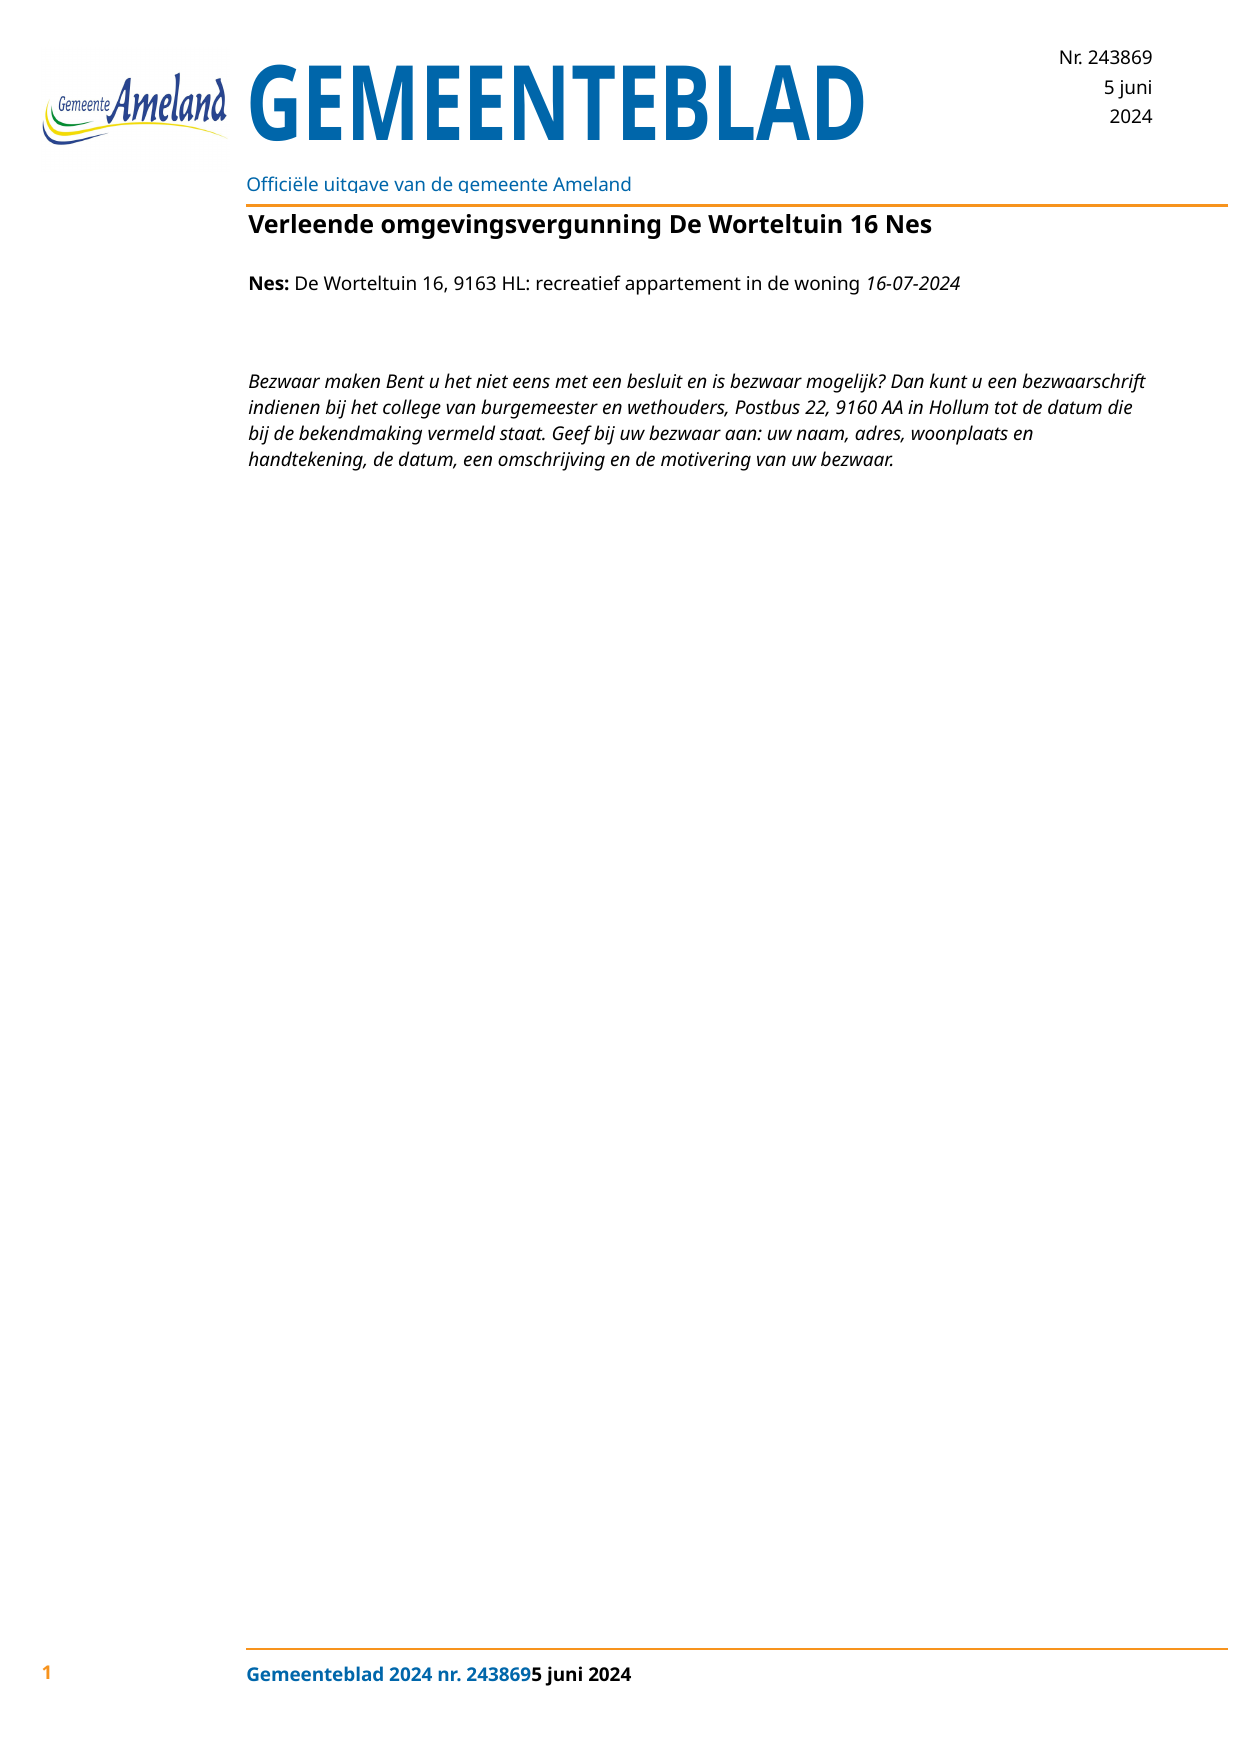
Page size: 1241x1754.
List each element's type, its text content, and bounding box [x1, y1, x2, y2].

text Verleende omgevingsvergunning De Worteltuin 16 Nes [248, 207, 1152, 241]
text Nes: De Worteltuin 16, 9163 HL: recreatief appartement in de woning 16-07-2024 [248, 270, 1152, 296]
picture [41, 47, 231, 172]
text Bezwaar maken Bent u het niet eens met een besluit en is bezwaar mogelijk? Dan kunt u een bezwaarschrift indienen bij het college van burgemeester en wethouders, Postbus 22, 9160 AA in Hollum tot de datum die bij de bekendmaking vermeld staat. Geef bij uw bezwaar aan: uw naam, adres, woonplaats en handtekening, de datum, een omschrijving en de motivering van uw bezwaar. [248, 368, 1152, 471]
